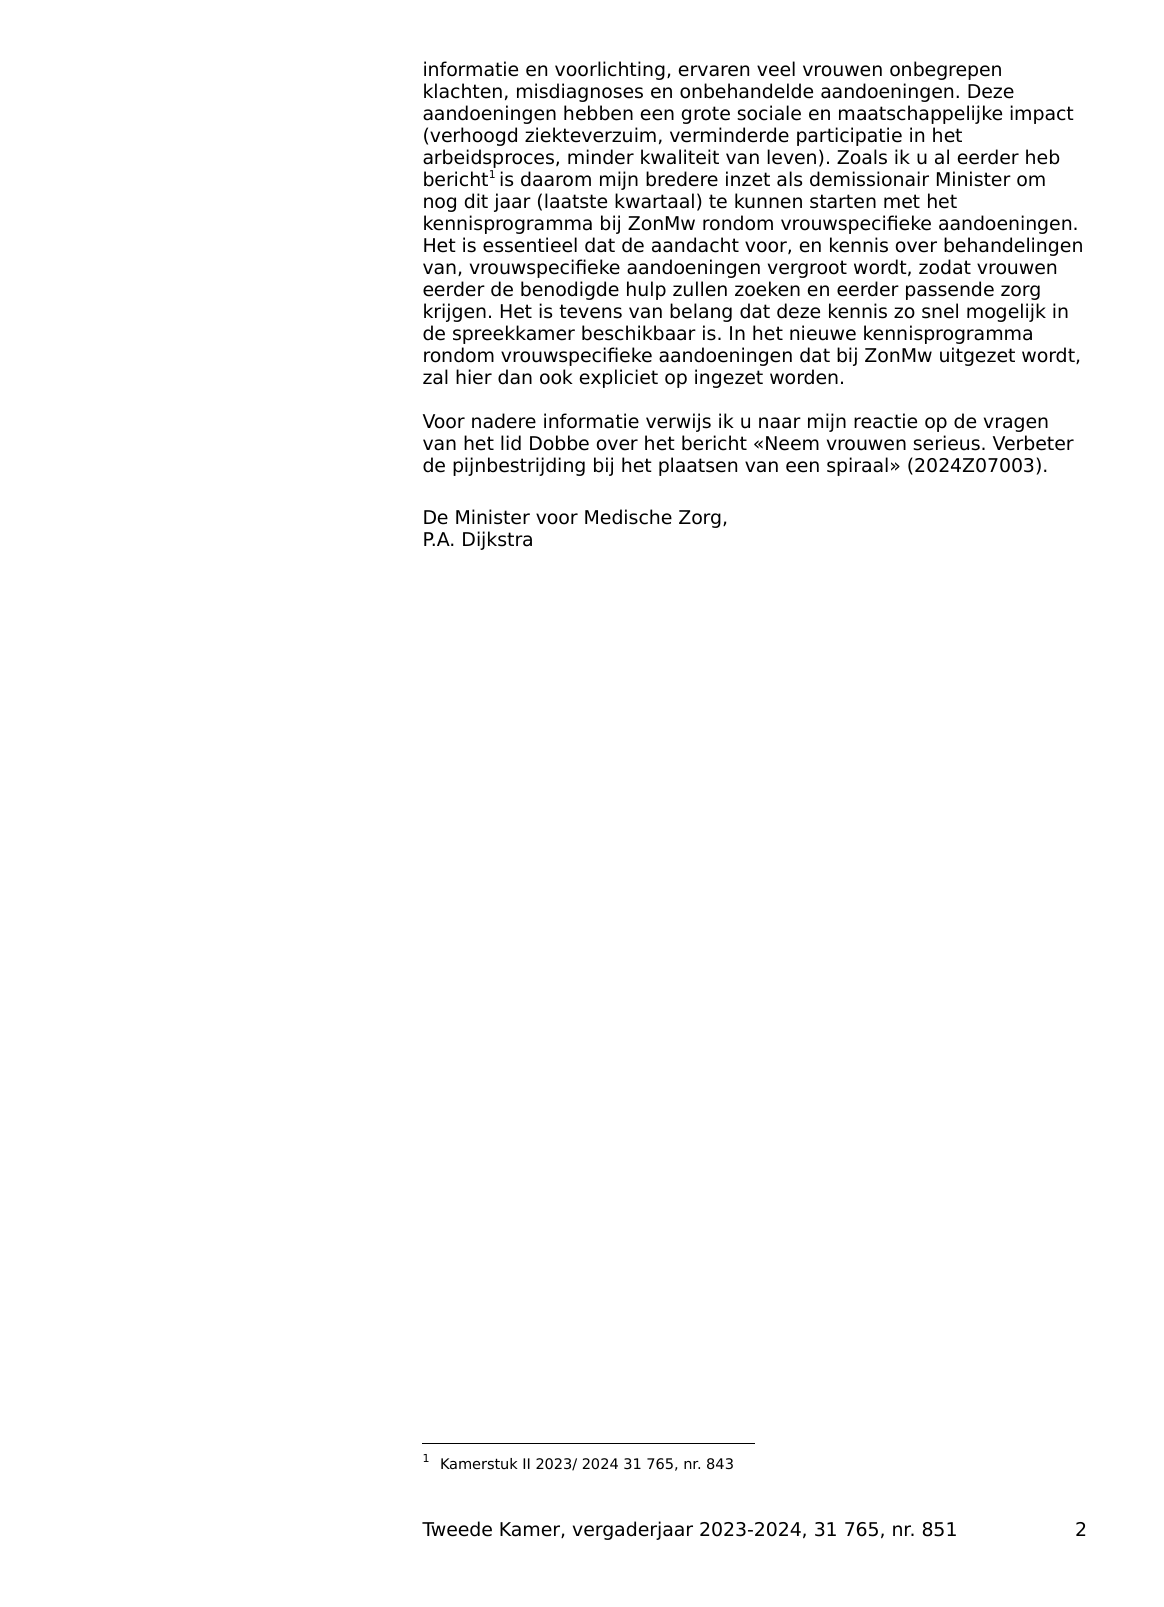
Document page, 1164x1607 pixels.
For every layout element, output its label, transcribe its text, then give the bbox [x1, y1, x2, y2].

text Kamerstuk II 2023/ 2024 31 765, nr. 843 [422, 1452, 1087, 1474]
text De Minister voor Medische Zorg, P.A. Dijkstra [422, 507, 1087, 551]
text informatie en voorlichting, ervaren veel vrouwen onbegrepen klachten, misdiagnoses en onbehandelde aandoeningen. Deze aandoeningen hebben een grote sociale en maatschappelijke impact (verhoogd ziekteverzuim, verminderde participatie in het arbeidsproces, minder kwaliteit van leven). Zoals ik u al eerder heb berichtis daarom mijn bredere inzet als demissionair Minister om nog dit jaar (laatste kwartaal) te kunnen starten met het kennisprogramma bij ZonMw rondom vrouwspecifieke aandoeningen. Het is essentieel dat de aandacht voor, en kennis over behandelingen van, vrouwspecifieke aandoeningen vergroot wordt, zodat vrouwen eerder de benodigde hulp zullen zoeken en eerder passende zorg krijgen. Het is tevens van belang dat deze kennis zo snel mogelijk in de spreekkamer beschikbaar is. In het nieuwe kennisprogramma rondom vrouwspecifieke aandoeningen dat bij ZonMw uitgezet wordt, zal hier dan ook expliciet op ingezet worden. [422, 59, 1087, 389]
text Voor nadere informatie verwijs ik u naar mijn reactie op de vragen van het lid Dobbe over het bericht «Neem vrouwen serieus. Verbeter de pijnbestrijding bij het plaatsen van een spiraal» (2024Z07003). [422, 411, 1087, 477]
